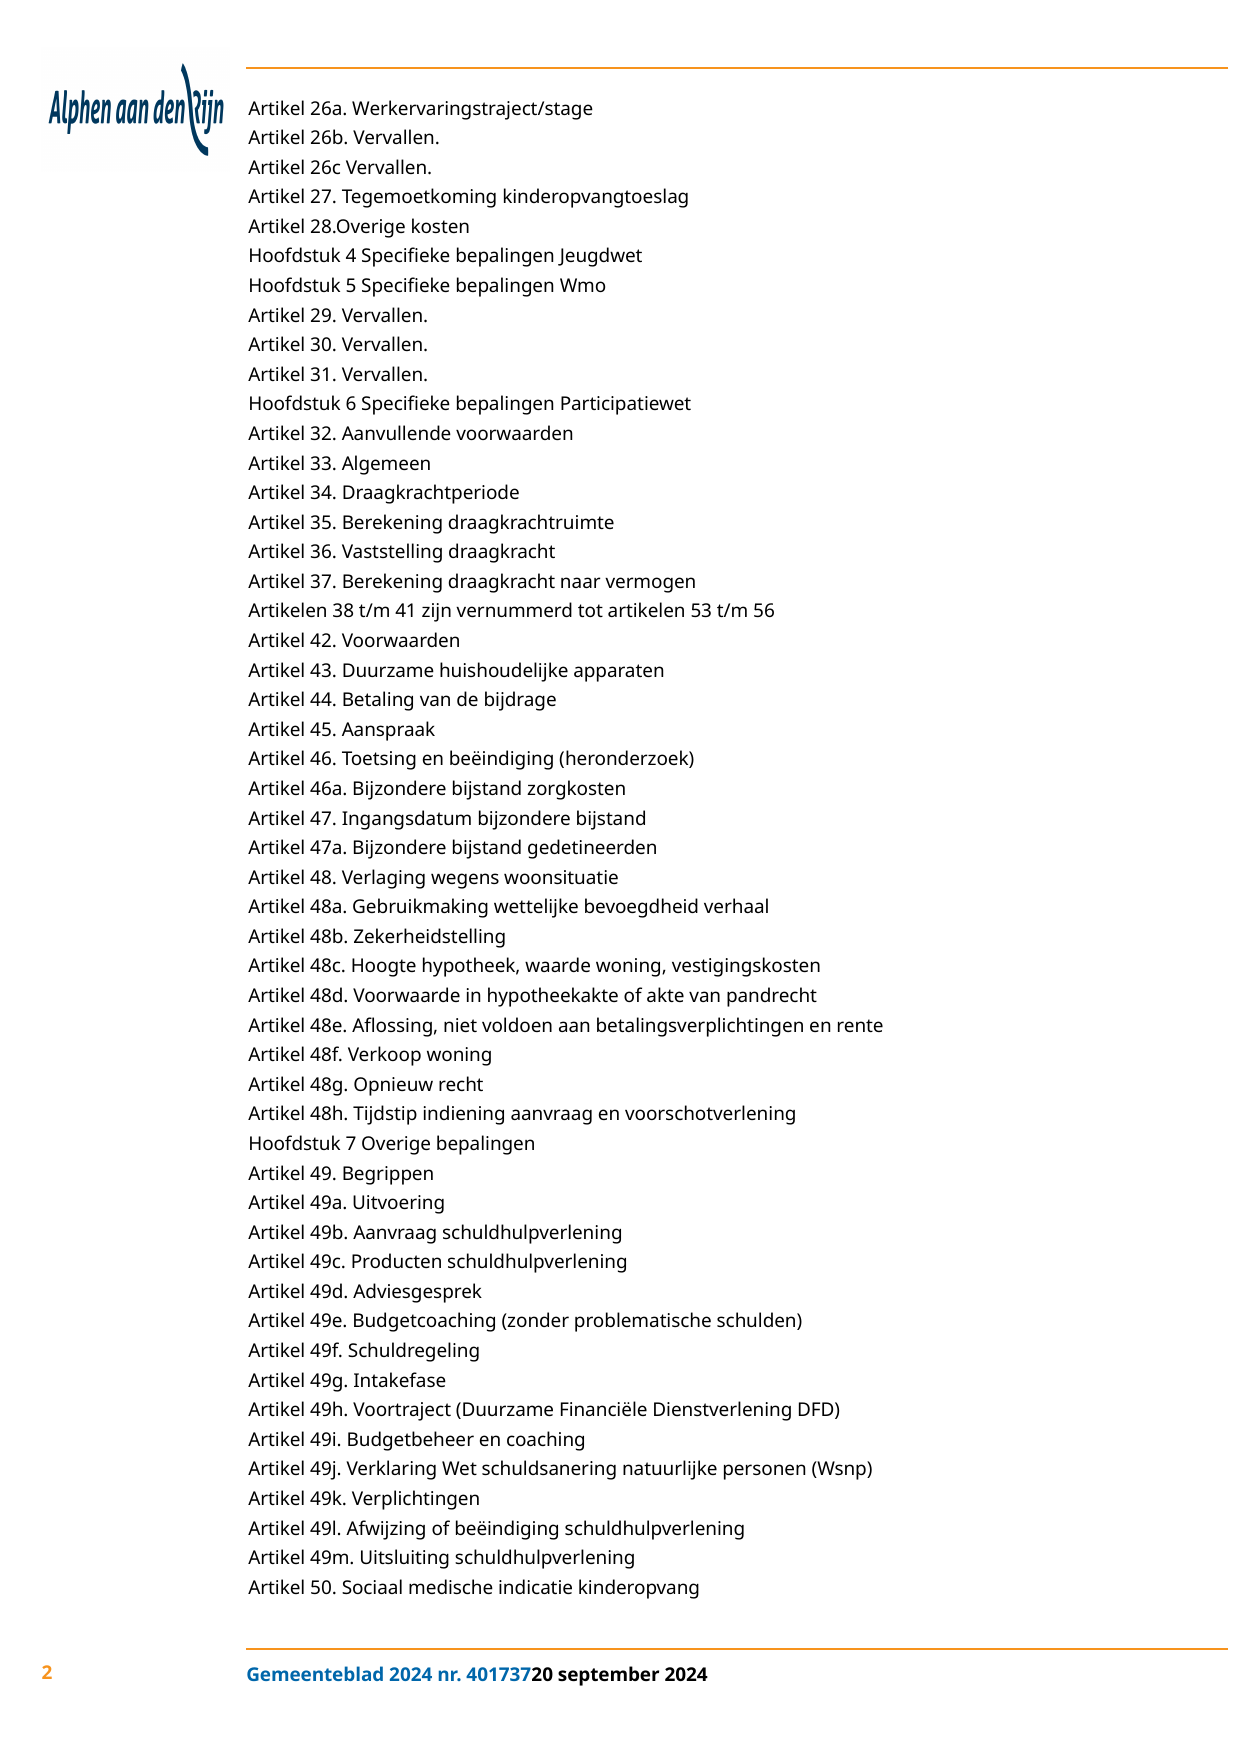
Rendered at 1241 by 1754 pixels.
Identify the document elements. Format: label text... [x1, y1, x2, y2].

text Hoofdstuk 4 Specifieke bepalingen Jeugdwet [248, 243, 1152, 268]
text Artikel 48e. Aflossing, niet voldoen aan betalingsverplichtingen en rente [248, 1012, 1152, 1038]
text Artikel 45. Aanspraak [248, 716, 1152, 742]
text Artikel 33. Algemeen [248, 450, 1152, 476]
text Artikel 49j. Verklaring Wet schuldsanering natuurlijke personen (Wsnp) [248, 1456, 1152, 1481]
text Artikel 49l. Afwijzing of beëindiging schuldhulpverlening [248, 1515, 1152, 1541]
text Artikel 49g. Intakefase [248, 1367, 1152, 1393]
text Artikel 49m. Uitsluiting schuldhulpverlening [248, 1544, 1152, 1570]
picture [41, 47, 231, 172]
text Artikel 49c. Producten schuldhulpverlening [248, 1248, 1152, 1274]
text Artikel 31. Vervallen. [248, 361, 1152, 387]
text Artikel 49k. Verplichtingen [248, 1485, 1152, 1511]
text Artikel 44. Betaling van de bijdrage [248, 686, 1152, 712]
text Artikel 29. Vervallen. [248, 302, 1152, 328]
text Artikel 26b. Vervallen. [248, 124, 1152, 150]
text Artikel 49f. Schuldregeling [248, 1337, 1152, 1363]
text Artikel 46a. Bijzondere bijstand zorgkosten [248, 775, 1152, 801]
text Artikel 32. Aanvullende voorwaarden [248, 420, 1152, 446]
text Artikel 47. Ingangsdatum bijzondere bijstand [248, 805, 1152, 831]
text Artikel 26a. Werkervaringstraject/stage [248, 95, 1152, 121]
text Artikel 47a. Bijzondere bijstand gedetineerden [248, 834, 1152, 860]
text Artikel 28.Overige kosten [248, 213, 1152, 239]
text Hoofdstuk 5 Specifieke bepalingen Wmo [248, 272, 1152, 298]
text Artikel 49h. Voortraject (Duurzame Financiële Dienstverlening DFD) [248, 1396, 1152, 1422]
text Artikel 48h. Tijdstip indiening aanvraag en voorschotverlening [248, 1101, 1152, 1126]
text Artikelen 38 t/m 41 zijn vernummerd tot artikelen 53 t/m 56 [248, 598, 1152, 623]
text Artikel 30. Vervallen. [248, 331, 1152, 357]
text Artikel 49. Begrippen [248, 1160, 1152, 1186]
text Artikel 34. Draagkrachtperiode [248, 479, 1152, 505]
text Artikel 48b. Zekerheidstelling [248, 923, 1152, 949]
text Artikel 26c Vervallen. [248, 154, 1152, 180]
text Artikel 48g. Opnieuw recht [248, 1071, 1152, 1097]
text Artikel 48a. Gebruikmaking wettelijke bevoegdheid verhaal [248, 893, 1152, 919]
text Artikel 46. Toetsing en beëindiging (heronderzoek) [248, 746, 1152, 771]
text Artikel 27. Tegemoetkoming kinderopvangtoeslag [248, 183, 1152, 209]
text Artikel 49d. Adviesgesprek [248, 1278, 1152, 1304]
text Artikel 49e. Budgetcoaching (zonder problematische schulden) [248, 1308, 1152, 1333]
text Artikel 49a. Uitvoering [248, 1189, 1152, 1215]
text Artikel 49i. Budgetbeheer en coaching [248, 1426, 1152, 1452]
text Artikel 35. Berekening draagkrachtruimte [248, 509, 1152, 535]
text Artikel 43. Duurzame huishoudelijke apparaten [248, 657, 1152, 683]
text Artikel 42. Voorwaarden [248, 627, 1152, 653]
text Artikel 50. Sociaal medische indicatie kinderopvang [248, 1574, 1152, 1600]
text Artikel 49b. Aanvraag schuldhulpverlening [248, 1219, 1152, 1245]
text Artikel 48f. Verkoop woning [248, 1041, 1152, 1067]
text Hoofdstuk 7 Overige bepalingen [248, 1130, 1152, 1156]
text Artikel 48. Verlaging wegens woonsituatie [248, 864, 1152, 890]
text Artikel 36. Vaststelling draagkracht [248, 538, 1152, 564]
text Artikel 37. Berekening draagkracht naar vermogen [248, 568, 1152, 594]
text Hoofdstuk 6 Specifieke bepalingen Participatiewet [248, 391, 1152, 416]
text Artikel 48c. Hoogte hypotheek, waarde woning, vestigingskosten [248, 953, 1152, 978]
text Artikel 48d. Voorwaarde in hypotheekakte of akte van pandrecht [248, 982, 1152, 1008]
